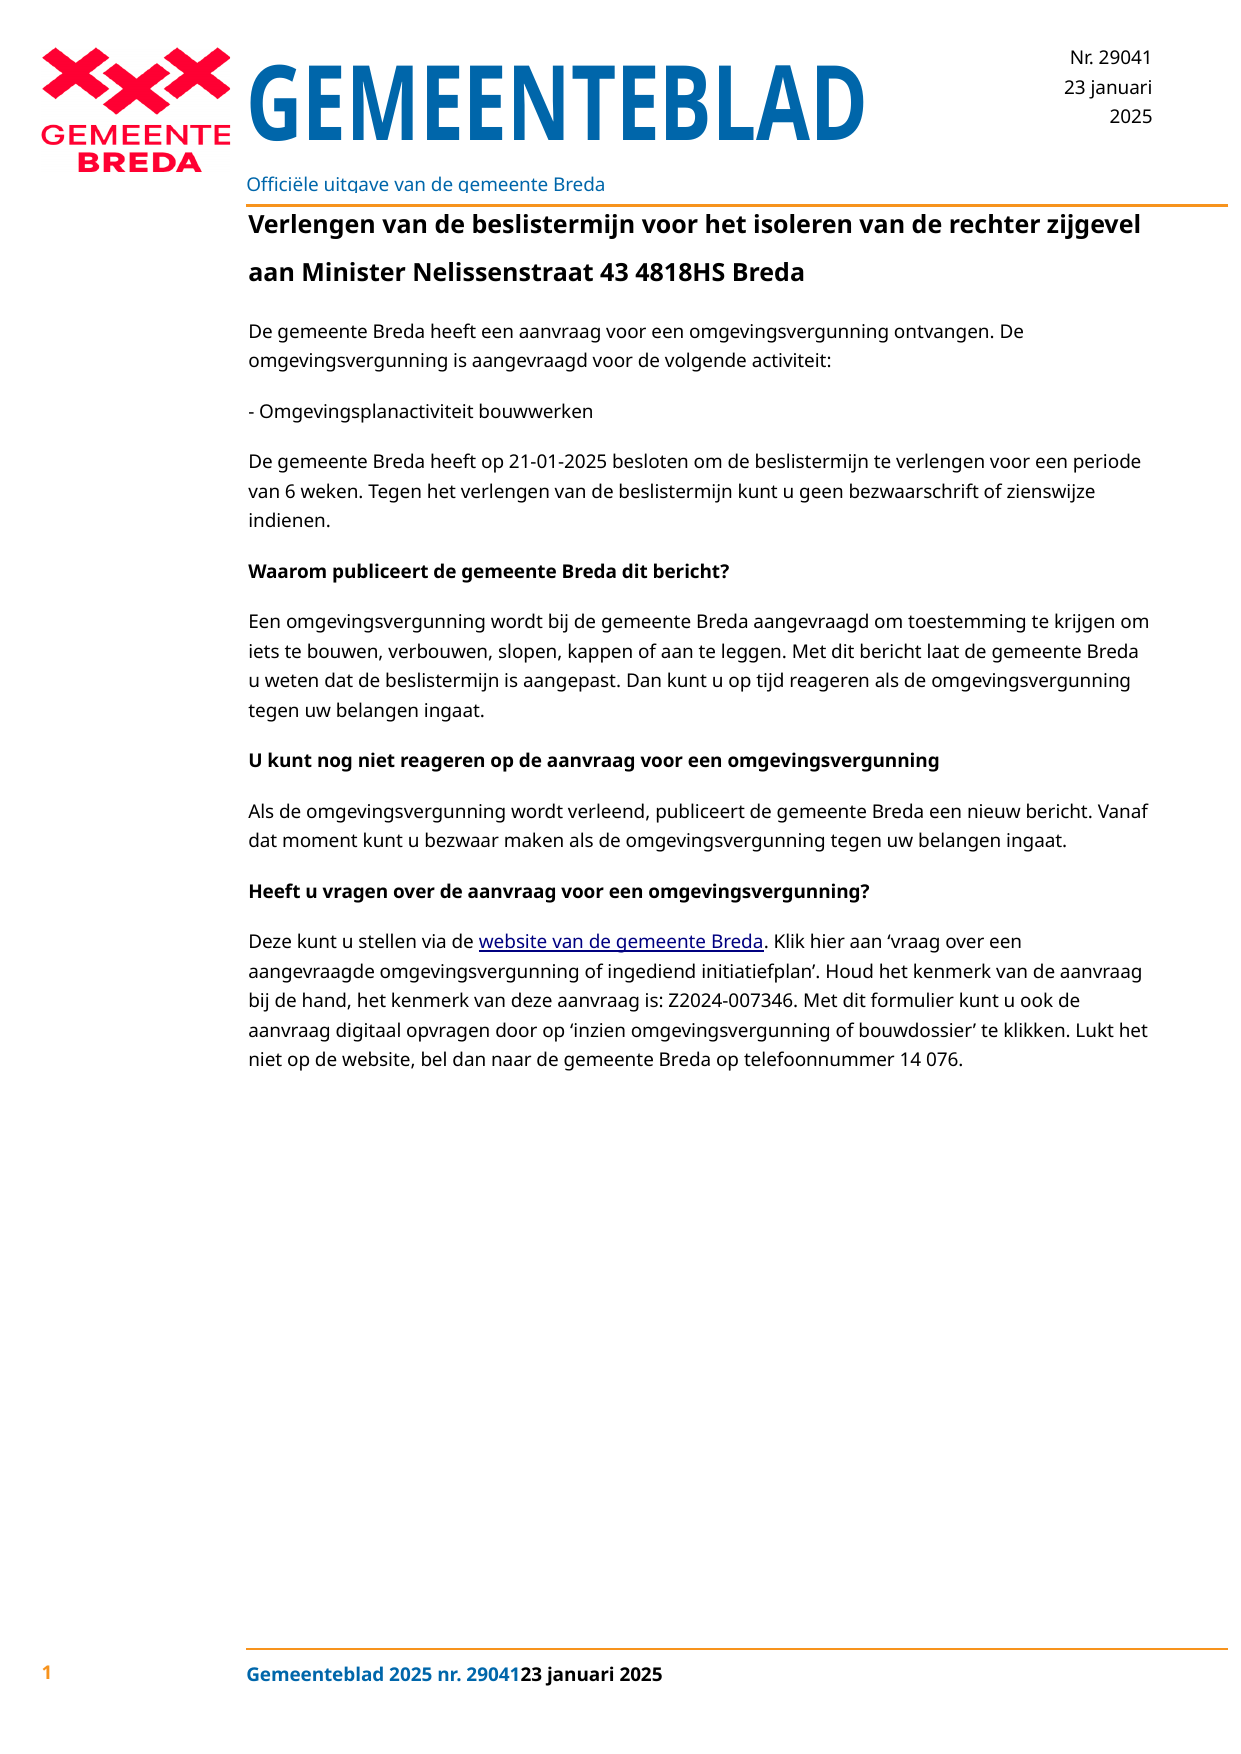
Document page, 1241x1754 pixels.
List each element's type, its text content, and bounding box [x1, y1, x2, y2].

text De gemeente Breda heeft op 21-01-2025 besloten om de beslistermijn te verlengen voor een periode van 6 weken. Tegen het verlengen van de beslistermijn kunt u geen bezwaarschrift of zienswijze indienen. [248, 448, 1152, 533]
text - Omgevingsplanactiviteit bouwwerken [248, 398, 1152, 424]
text De gemeente Breda heeft een aanvraag voor een omgevingsvergunning ontvangen. De omgevingsvergunning is aangevraagd voor de volgende activiteit: [248, 318, 1152, 373]
picture [41, 47, 231, 172]
text U kunt nog niet reageren op de aanvraag voor een omgevingsvergunning [248, 747, 1152, 773]
text Deze kunt u stellen via de website van de gemeente Breda. Klik hier aan ‘vraag over een aangevraagde omgevingsvergunning of ingediend initiatiefplan’. Houd het kenmerk van de aanvraag bij de hand, het kenmerk van deze aanvraag is: Z2024-007346. Met dit formulier kunt u ook de aanvraag digitaal opvragen door op ‘inzien omgevingsvergunning of bouwdossier’ te klikken. Lukt het niet op de website, bel dan naar de gemeente Breda op telefoonnummer 14 076. [248, 928, 1152, 1072]
text Verlengen van de beslistermijn voor het isoleren van de rechter zijgevel aan Minister Nelissenstraat 43 4818HS Breda [248, 207, 1152, 288]
text Heeft u vragen over de aanvraag voor een omgevingsvergunning? [248, 878, 1152, 904]
text Een omgevingsvergunning wordt bij de gemeente Breda aangevraagd om toestemming te krijgen om iets te bouwen, verbouwen, slopen, kappen of aan te leggen. Met dit bericht laat de gemeente Breda u weten dat de beslistermijn is aangepast. Dan kunt u op tijd reageren als de omgevingsvergunning tegen uw belangen ingaat. [248, 608, 1152, 723]
text Waarom publiceert de gemeente Breda dit bericht? [248, 558, 1152, 584]
text Als de omgevingsvergunning wordt verleend, publiceert de gemeente Breda een nieuw bericht. Vanaf dat moment kunt u bezwaar maken als de omgevingsvergunning tegen uw belangen ingaat. [248, 798, 1152, 853]
